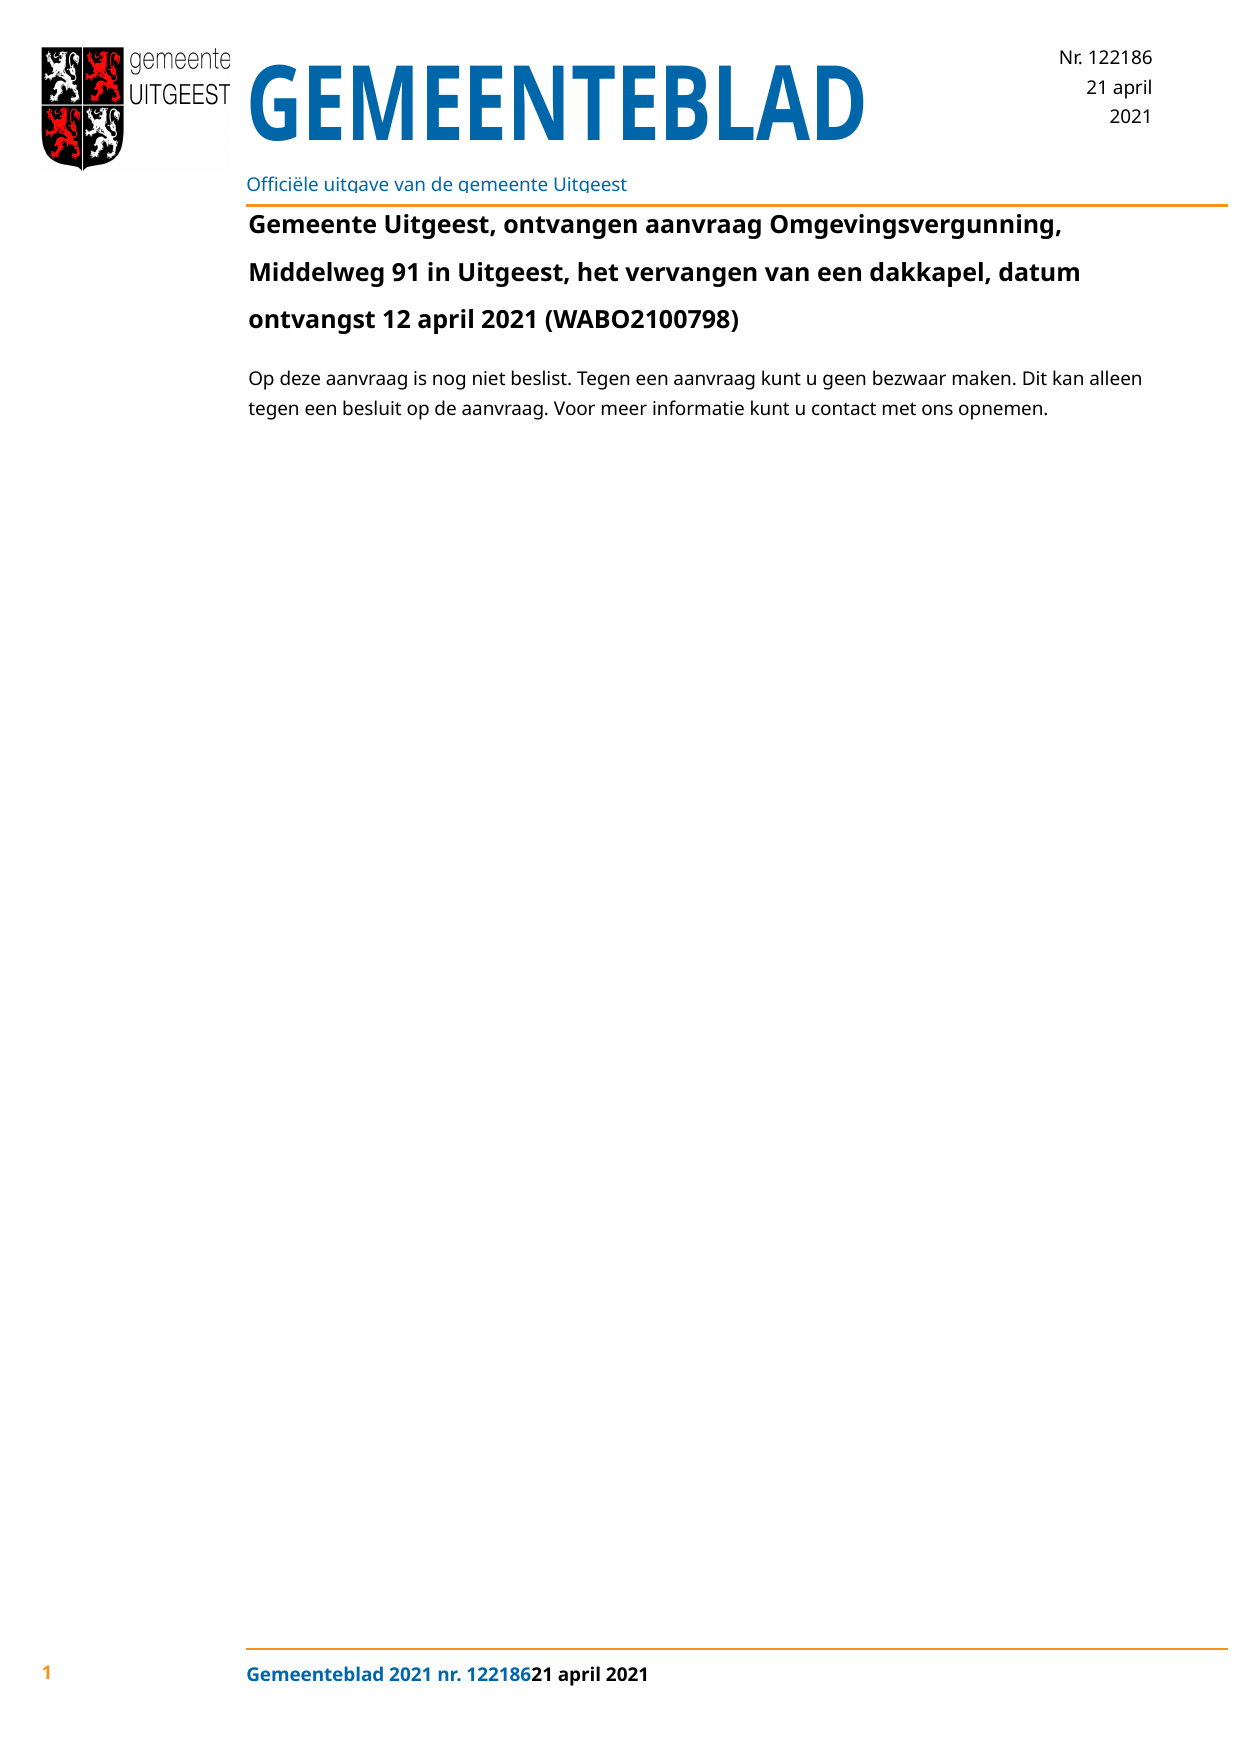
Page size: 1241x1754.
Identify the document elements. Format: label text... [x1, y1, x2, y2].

text Gemeente Uitgeest, ontvangen aanvraag Omgevingsvergunning, Middelweg 91 in Uitgeest, het vervangen van een dakkapel, datum ontvangst 12 april 2021 (WABO2100798) [248, 207, 1152, 336]
text Op deze aanvraag is nog niet beslist. Tegen een aanvraag kunt u geen bezwaar maken. Dit kan alleen tegen een besluit op de aanvraag. Voor meer informatie kunt u contact met ons opnemen. [248, 366, 1152, 421]
picture [41, 47, 231, 172]
